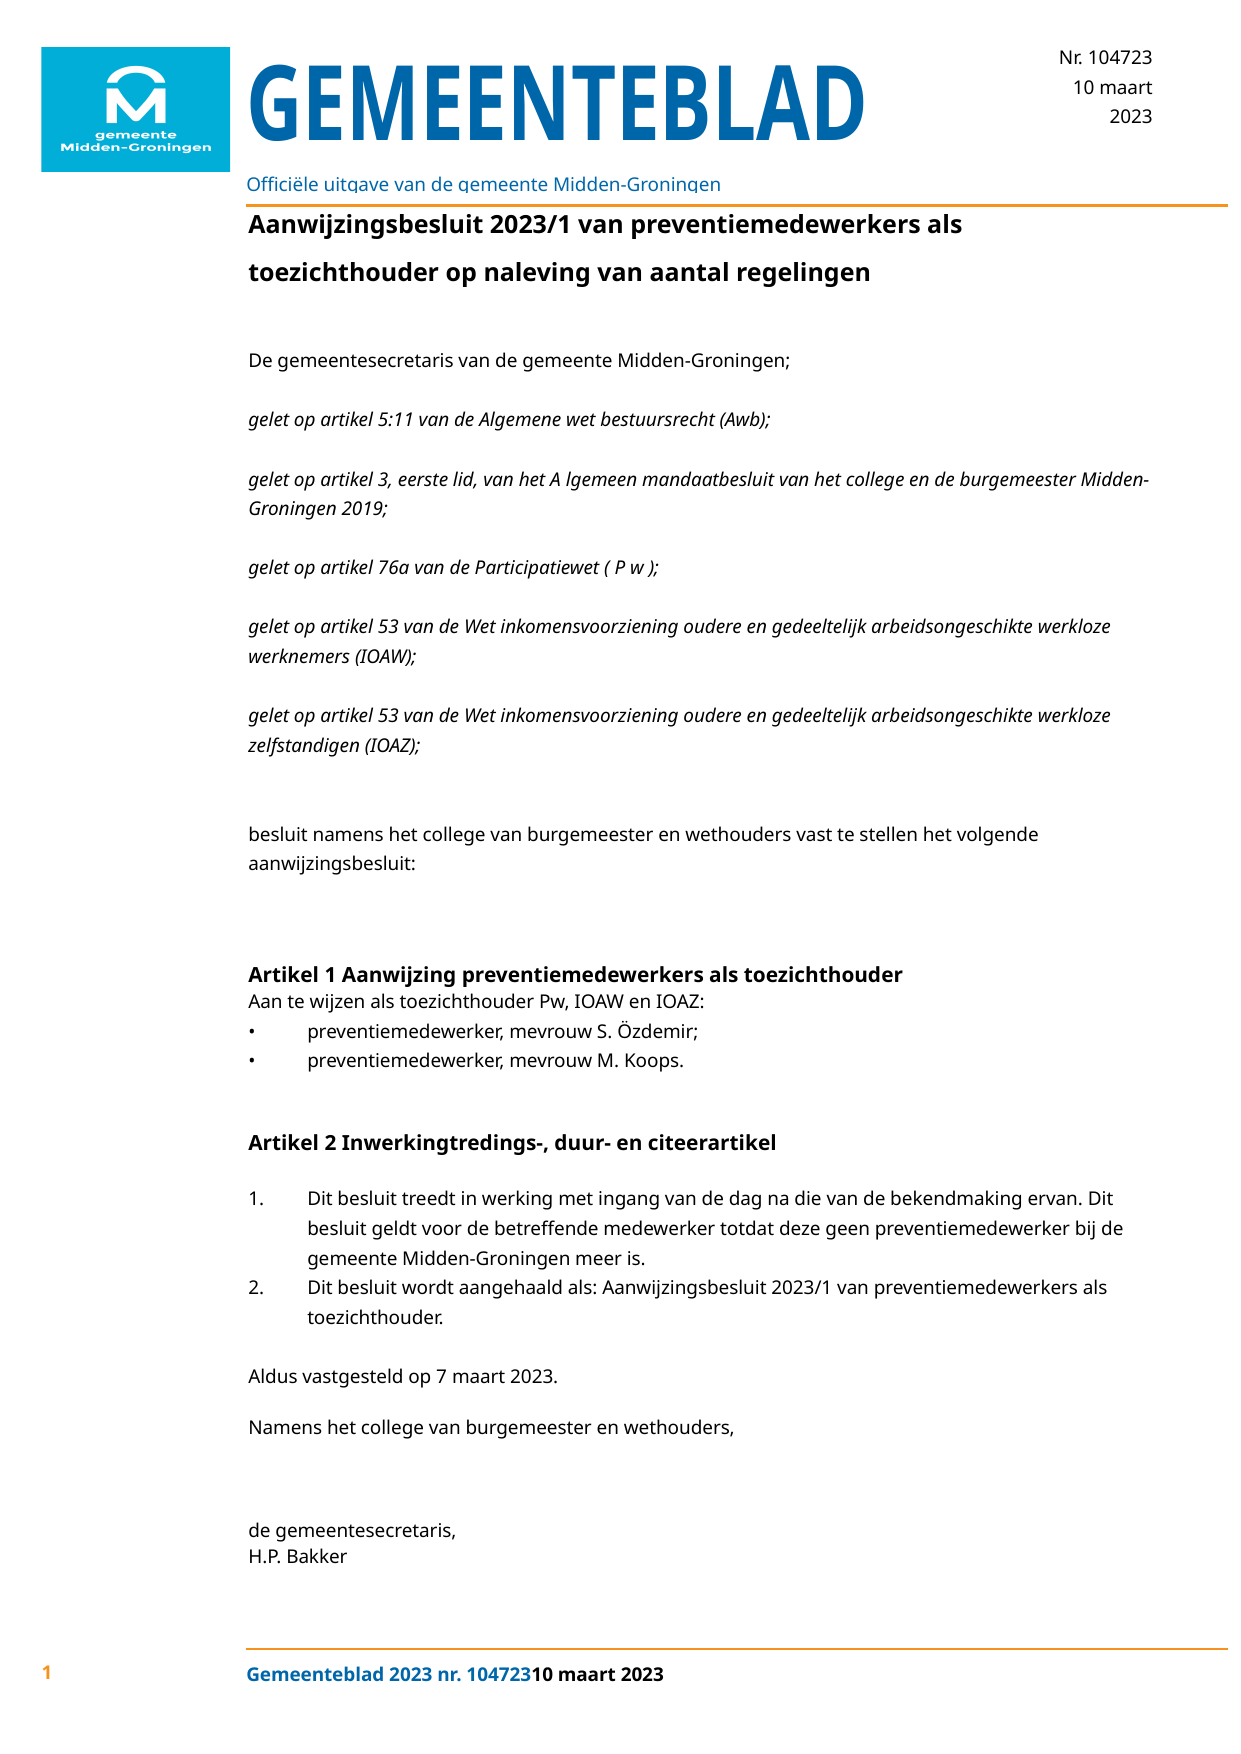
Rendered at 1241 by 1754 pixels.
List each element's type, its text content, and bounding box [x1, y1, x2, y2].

list preventiemedewerker, mevrouw S. Özdemir; [248, 1018, 1152, 1044]
picture [107, 89, 165, 122]
list preventiemedewerker, mevrouw M. Koops. [248, 1048, 1152, 1073]
text Aldus vastgesteld op 7 maart 2023. [248, 1363, 1152, 1389]
text de gemeentesecretaris, [248, 1517, 1152, 1543]
text Aan te wijzen als toezichthouder Pw, IOAW en IOAZ: [248, 988, 1152, 1014]
text gelet op artikel 5:11 van de Algemene wet bestuursrecht (Awb); [248, 407, 1152, 432]
text gelet op artikel 53 van de Wet inkomensvoorziening oudere en gedeeltelijk arbeidsongeschikte werkloze zelfstandigen (IOAZ); [248, 702, 1152, 758]
text Artikel 2 Inwerkingtredings-, duur- en citeerartikel [248, 1128, 1152, 1156]
text De gemeentesecretaris van de gemeente Midden-Groningen; [248, 347, 1152, 373]
text gelet op artikel 3, eerste lid, van het A lgemeen mandaatbesluit van het college en de burgemeester Midden-Groningen 2019; [248, 466, 1152, 521]
text H.P. Bakker [248, 1543, 1152, 1569]
text Namens het college van burgemeester en wethouders, [248, 1414, 1152, 1440]
picture [108, 66, 164, 82]
list Dit besluit treedt in werking met ingang van de dag na die van de bekendmaking ervan. Dit besluit geldt voor de betreffende medewerker totdat deze geen preventiemedewerker bij de gemeente Midden-Groningen meer is. [248, 1186, 1152, 1271]
text gelet op artikel 53 van de Wet inkomensvoorziening oudere en gedeeltelijk arbeidsongeschikte werkloze werknemers (IOAW); [248, 614, 1152, 669]
list Dit besluit wordt aangehaald als: Aanwijzingsbesluit 2023/1 van preventiemedewerkers als toezichthouder. [248, 1274, 1152, 1330]
text besluit namens het college van burgemeester en wethouders vast te stellen het volgende aanwijzingsbesluit: [248, 821, 1152, 876]
text gelet op artikel 76a van de Participatiewet ( P w ); [248, 554, 1152, 580]
text Artikel 1 Aanwijzing preventiemedewerkers als toezichthouder [248, 960, 1152, 988]
text Aanwijzingsbesluit 2023/1 van preventiemedewerkers als toezichthouder op naleving van aantal regelingen [248, 207, 1152, 288]
picture [184, 146, 190, 153]
